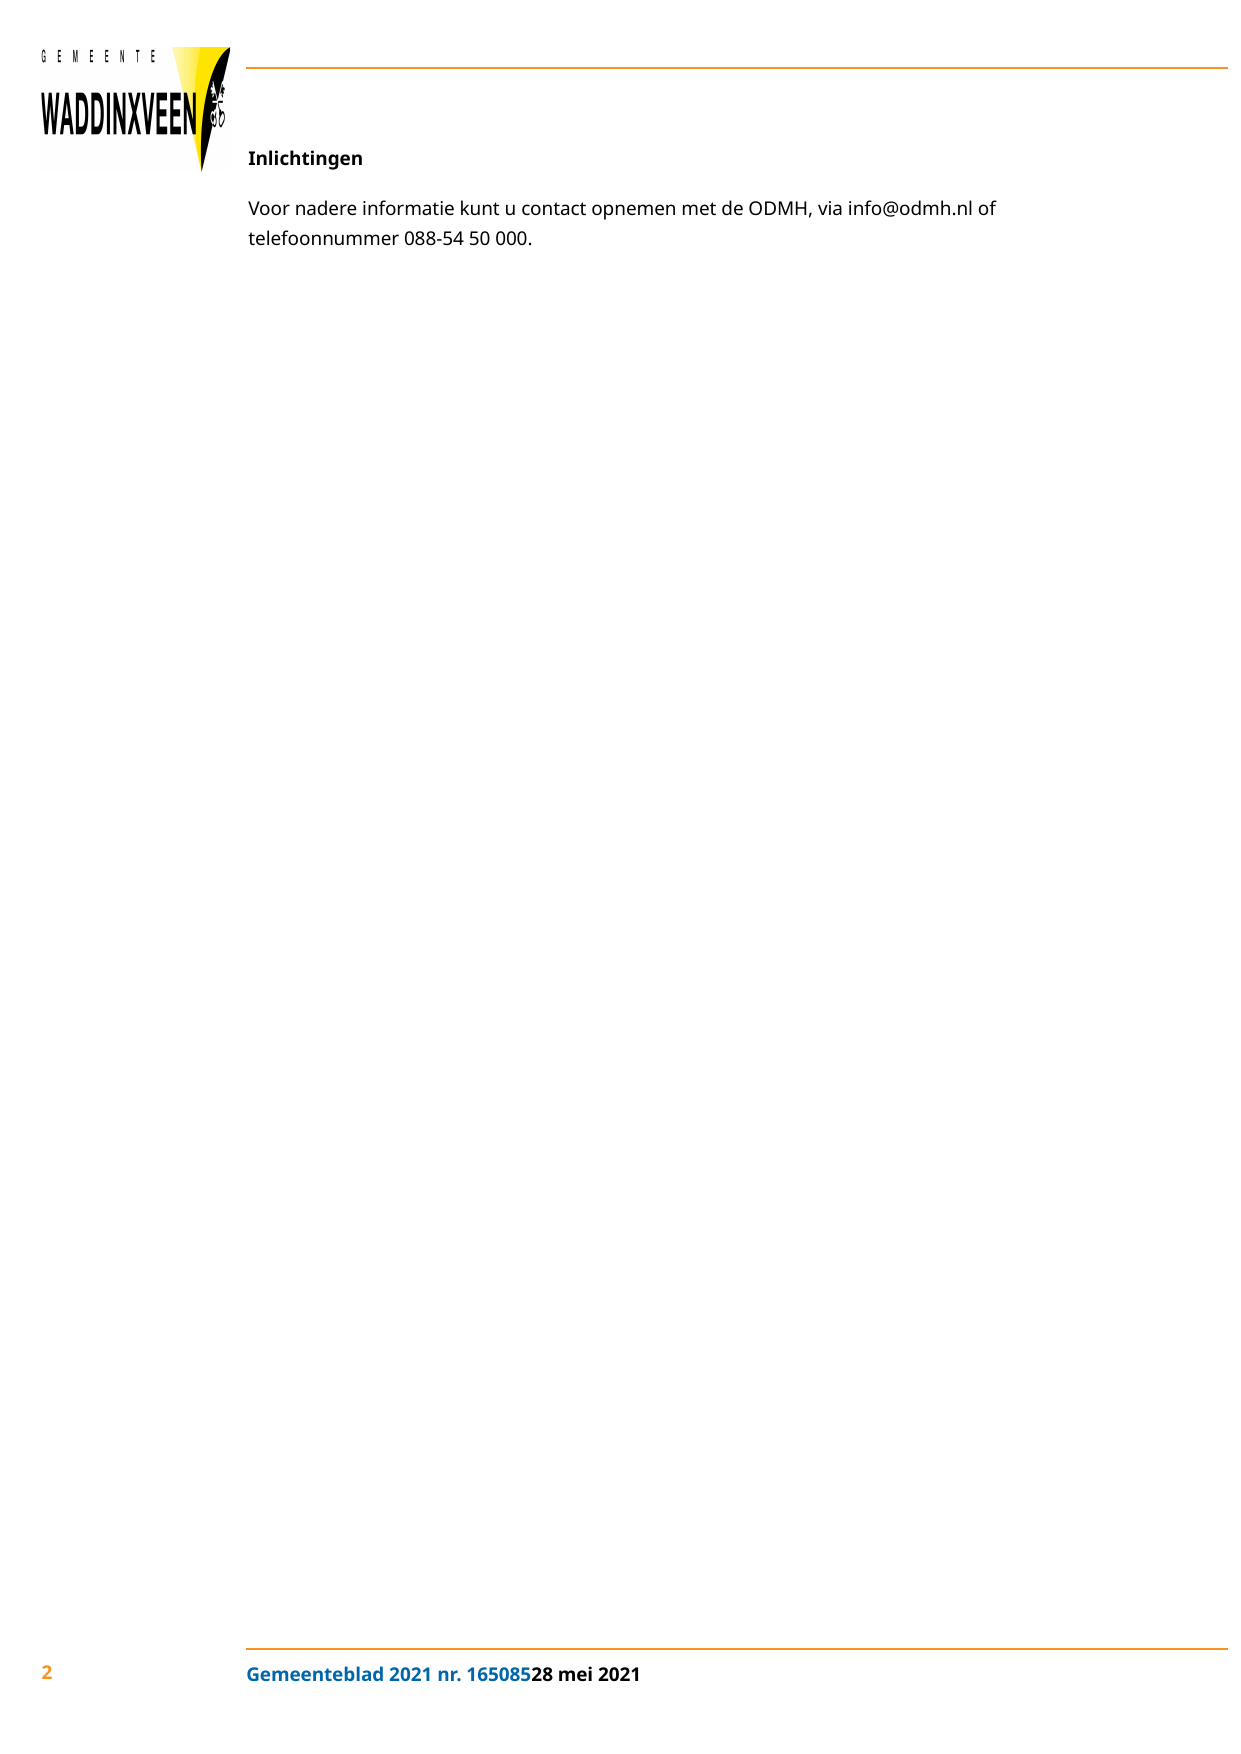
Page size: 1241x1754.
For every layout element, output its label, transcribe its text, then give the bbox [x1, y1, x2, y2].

text Voor nadere informatie kunt u contact opnemen met de ODMH, via info@odmh.nl of telefoonnummer 088-54 50 000. [248, 196, 1152, 251]
picture [41, 47, 231, 172]
text Inlichtingen [248, 145, 1152, 171]
